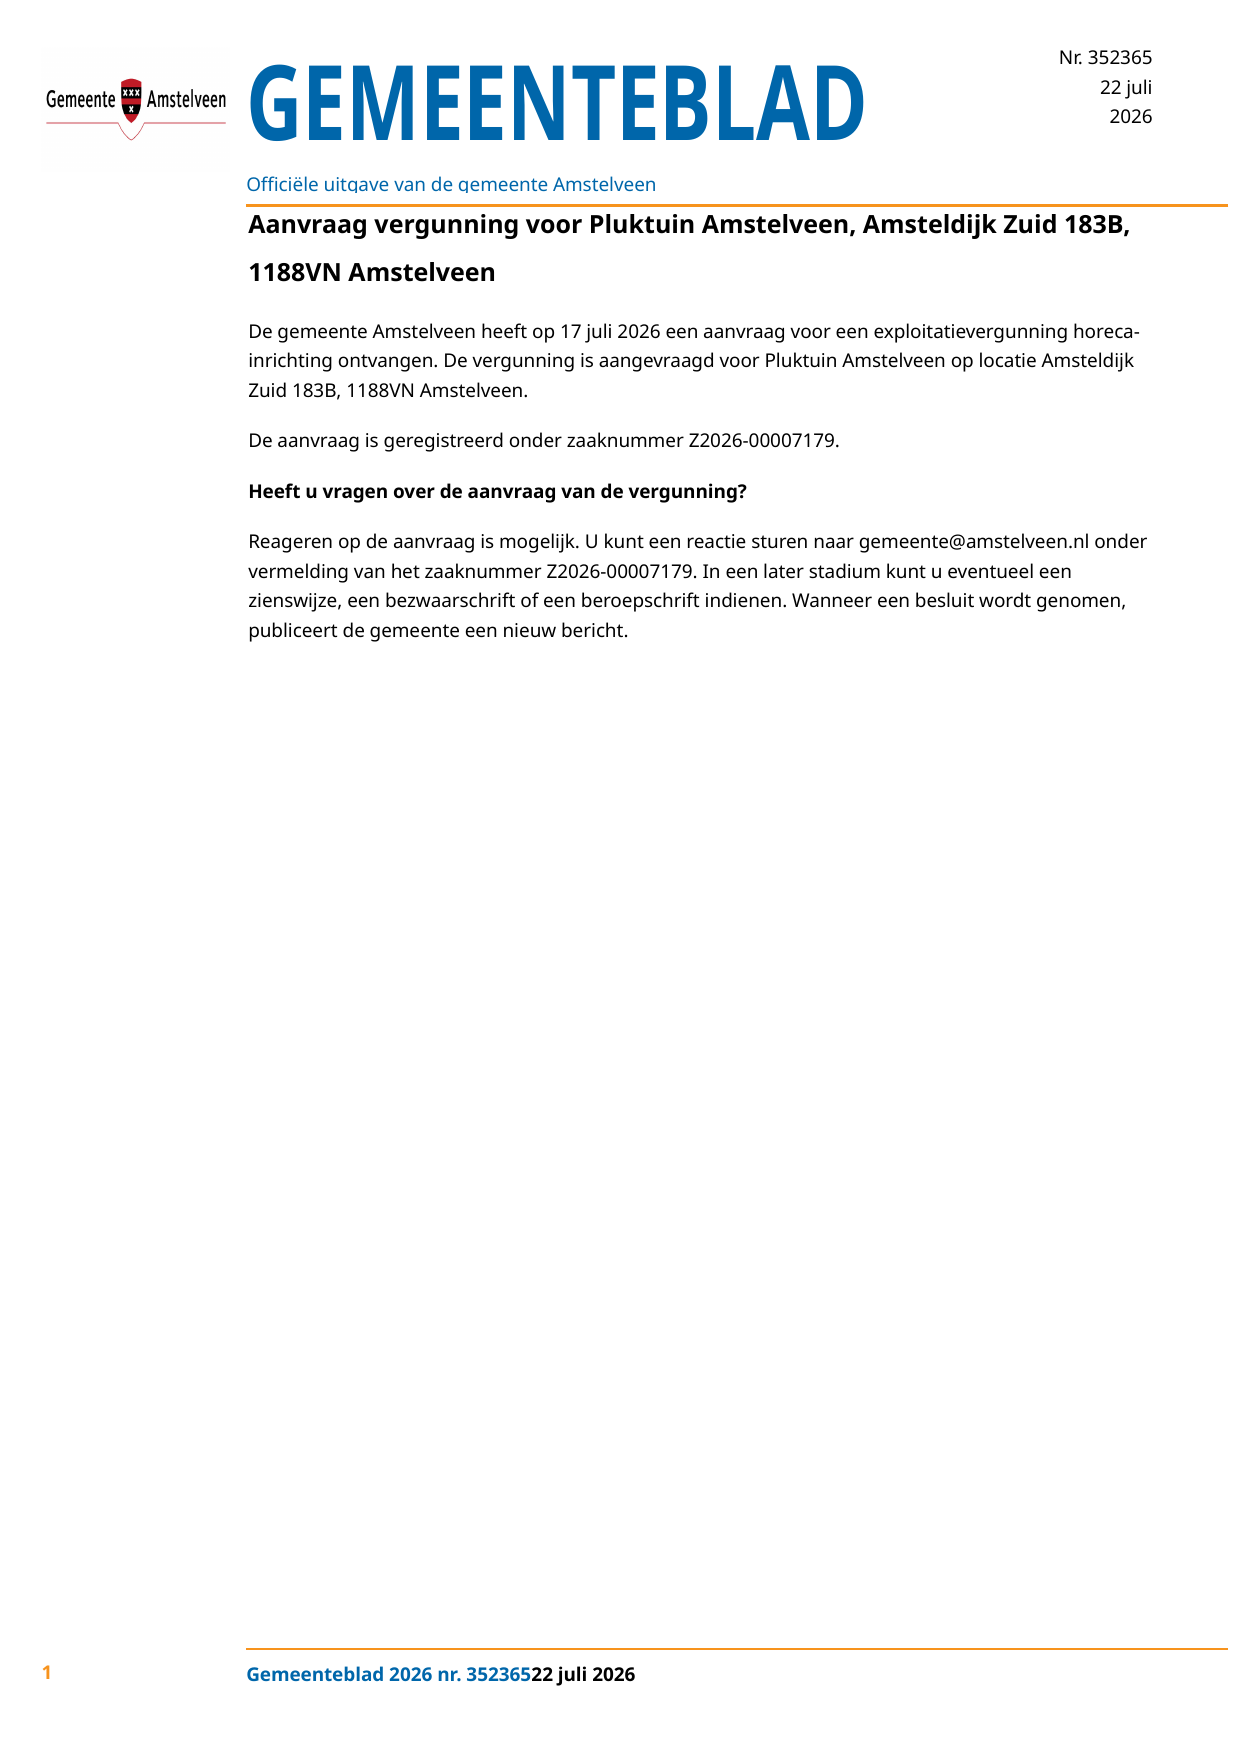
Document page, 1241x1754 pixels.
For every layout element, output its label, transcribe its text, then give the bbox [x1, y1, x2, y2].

text De aanvraag is geregistreerd onder zaaknummer Z2026-00007179. [248, 427, 1152, 453]
picture [41, 47, 231, 172]
text Reageren op de aanvraag is mogelijk. U kunt een reactie sturen naar gemeente@amstelveen.nl onder vermelding van het zaaknummer Z2026-00007179. In een later stadium kunt u eventueel een zienswijze, een bezwaarschrift of een beroepschrift indienen. Wanneer een besluit wordt genomen, publiceert de gemeente een nieuw bericht. [248, 528, 1152, 643]
text Heeft u vragen over de aanvraag van de vergunning? [248, 478, 1152, 504]
text Aanvraag vergunning voor Pluktuin Amstelveen, Amsteldijk Zuid 183B, 1188VN Amstelveen [248, 207, 1152, 288]
text De gemeente Amstelveen heeft op 17 juli 2026 een aanvraag voor een exploitatievergunning horeca-inrichting ontvangen. De vergunning is aangevraagd voor Pluktuin Amstelveen op locatie Amsteldijk Zuid 183B, 1188VN Amstelveen. [248, 318, 1152, 403]
